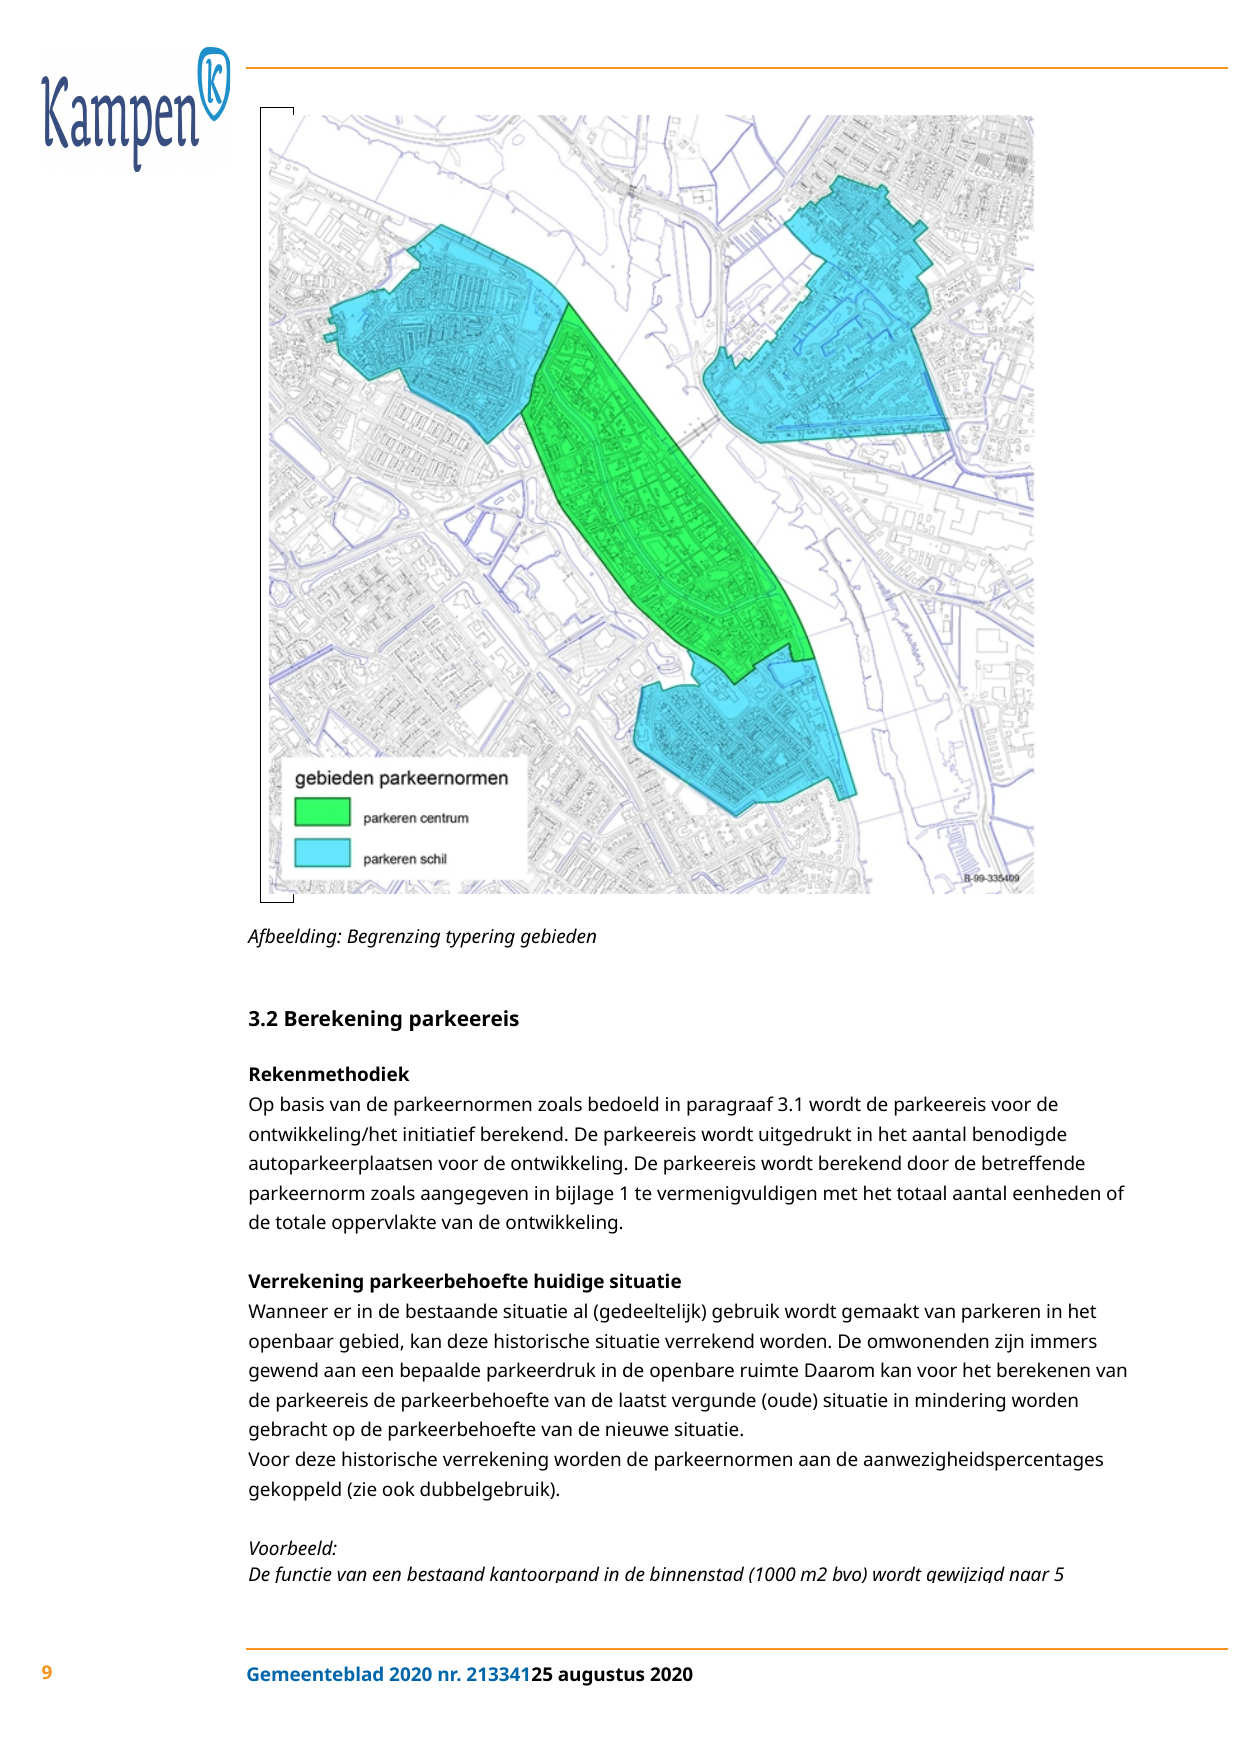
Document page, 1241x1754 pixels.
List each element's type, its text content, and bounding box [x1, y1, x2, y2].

table_cell De functie van een bestaand kantoorpand in de binnenstad (1000 m2 bvo) wordt gewijzigd naar 5 [248, 1561, 1152, 1583]
text Op basis van de parkeernormen zoals bedoeld in paragraaf 3.1 wordt de parkeereis voor de ontwikkeling/het initiatief berekend. De parkeereis wordt uitgedrukt in het aantal benodigde autoparkeerplaatsen voor de ontwikkeling. De parkeereis wordt berekend door de betreffende parkeernorm zoals aangegeven in bijlage 1 te vermenigvuldigen met het totaal aantal eenheden of de totale oppervlakte van de ontwikkeling. [248, 1091, 1152, 1235]
text Verrekening parkeerbehoefte huidige situatie [248, 1269, 1152, 1294]
picture [268, 115, 1037, 894]
text Wanneer er in de bestaande situatie al (gedeeltelijk) gebruik wordt gemaakt van parkeren in het openbaar gebied, kan deze historische situatie verrekend worden. De omwonenden zijn immers gewend aan een bepaalde parkeerdruk in de openbare ruimte Daarom kan voor het berekenen van de parkeereis de parkeerbehoefte van de laatst vergunde (oude) situatie in mindering worden gebracht op de parkeerbehoefte van de nieuwe situatie. [248, 1298, 1152, 1442]
text Afbeelding: Begrenzing typering gebieden [248, 924, 1152, 949]
picture [41, 47, 231, 172]
text 3.2 Berekening parkeereis [248, 1004, 1152, 1032]
text Voor deze historische verrekening worden de parkeernormen aan de aanwezigheidspercentages gekoppeld (zie ook dubbelgebruik). [248, 1446, 1152, 1502]
text Rekenmethodiek [248, 1062, 1152, 1087]
table_header Voorbeeld: [248, 1535, 1152, 1561]
